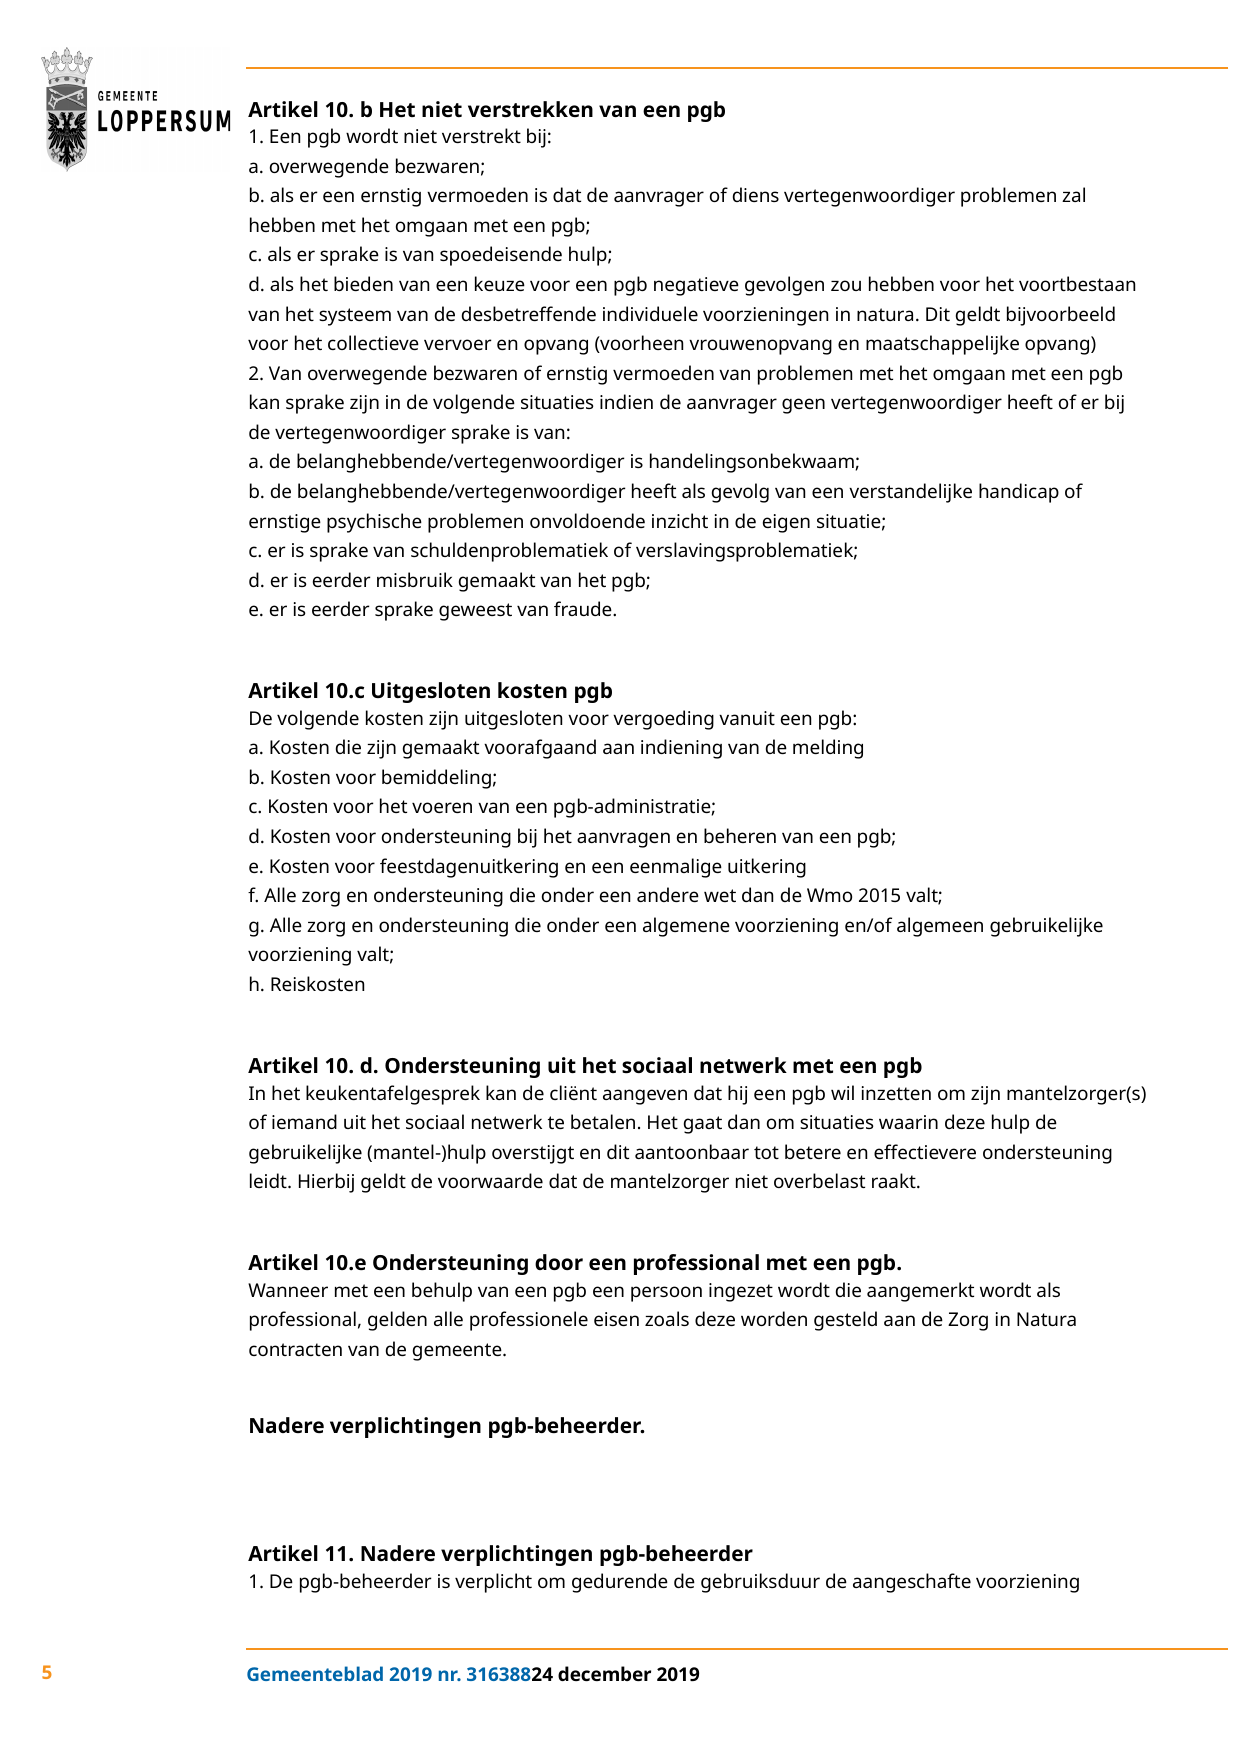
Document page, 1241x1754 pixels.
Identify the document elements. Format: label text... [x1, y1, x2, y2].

text b. als er een ernstig vermoeden is dat de aanvrager of diens vertegenwoordiger problemen zal hebben met het omgaan met een pgb; [248, 182, 1152, 238]
text e. er is eerder sprake geweest van fraude. [248, 597, 1152, 622]
text d. er is eerder misbruik gemaakt van het pgb; [248, 567, 1152, 593]
text Artikel 10. b Het niet verstrekken van een pgb [248, 95, 1152, 123]
text a. overwegende bezwaren; [248, 153, 1152, 178]
text Nadere verplichtingen pgb-beheerder. [248, 1411, 1152, 1440]
picture [41, 47, 231, 172]
text Artikel 10.c Uitgesloten kosten pgb [248, 677, 1152, 705]
text De volgende kosten zijn uitgesloten voor vergoeding vanuit een pgb: [248, 705, 1152, 731]
text Wanneer met een behulp van een pgb een persoon ingezet wordt die aangemerkt wordt als professional, gelden alle professionele eisen zoals deze worden gesteld aan de Zorg in Natura contracten van de gemeente. [248, 1277, 1152, 1362]
text f. Alle zorg en ondersteuning die onder een andere wet dan de Wmo 2015 valt; [248, 882, 1152, 908]
text h. Reiskosten [248, 971, 1152, 997]
text a. Kosten die zijn gemaakt voorafgaand aan indiening van de melding [248, 734, 1152, 760]
text b. de belanghebbende/vertegenwoordiger heeft als gevolg van een verstandelijke handicap of ernstige psychische problemen onvoldoende inzicht in de eigen situatie; [248, 478, 1152, 533]
text Artikel 10.e Ondersteuning door een professional met een pgb. [248, 1248, 1152, 1277]
text e. Kosten voor feestdagenuitkering en een eenmalige uitkering [248, 853, 1152, 879]
text Artikel 11. Nadere verplichtingen pgb-beheerder [248, 1539, 1152, 1568]
text 1. Een pgb wordt niet verstrekt bij: [248, 123, 1152, 149]
text c. Kosten voor het voeren van een pgb-administratie; [248, 794, 1152, 819]
text 1. De pgb-beheerder is verplicht om gedurende de gebruiksduur de aangeschafte voorziening [248, 1568, 1152, 1593]
text d. als het bieden van een keuze voor een pgb negatieve gevolgen zou hebben voor het voortbestaan van het systeem van de desbetreffende individuele voorzieningen in natura. Dit geldt bijvoorbeeld voor het collectieve vervoer en opvang (voorheen vrouwenopvang en maatschappelijke opvang) [248, 271, 1152, 356]
text g. Alle zorg en ondersteuning die onder een algemene voorziening en/of algemeen gebruikelijke voorziening valt; [248, 912, 1152, 967]
text b. Kosten voor bemiddeling; [248, 764, 1152, 790]
text a. de belanghebbende/vertegenwoordiger is handelingsonbekwaam; [248, 449, 1152, 474]
text c. als er sprake is van spoedeisende hulp; [248, 242, 1152, 267]
text In het keukentafelgesprek kan de cliënt aangeven dat hij een pgb wil inzetten om zijn mantelzorger(s) of iemand uit het sociaal netwerk te betalen. Het gaat dan om situaties waarin deze hulp de gebruikelijke (mantel-)hulp overstijgt en dit aantoonbaar tot betere en effectievere ondersteuning leidt. Hierbij geldt de voorwaarde dat de mantelzorger niet overbelast raakt. [248, 1080, 1152, 1194]
text c. er is sprake van schuldenproblematiek of verslavingsproblematiek; [248, 537, 1152, 563]
text d. Kosten voor ondersteuning bij het aanvragen en beheren van een pgb; [248, 823, 1152, 849]
text 2. Van overwegende bezwaren of ernstig vermoeden van problemen met het omgaan met een pgb kan sprake zijn in de volgende situaties indien de aanvrager geen vertegenwoordiger heeft of er bij de vertegenwoordiger sprake is van: [248, 360, 1152, 445]
text Artikel 10. d. Ondersteuning uit het sociaal netwerk met een pgb [248, 1051, 1152, 1080]
